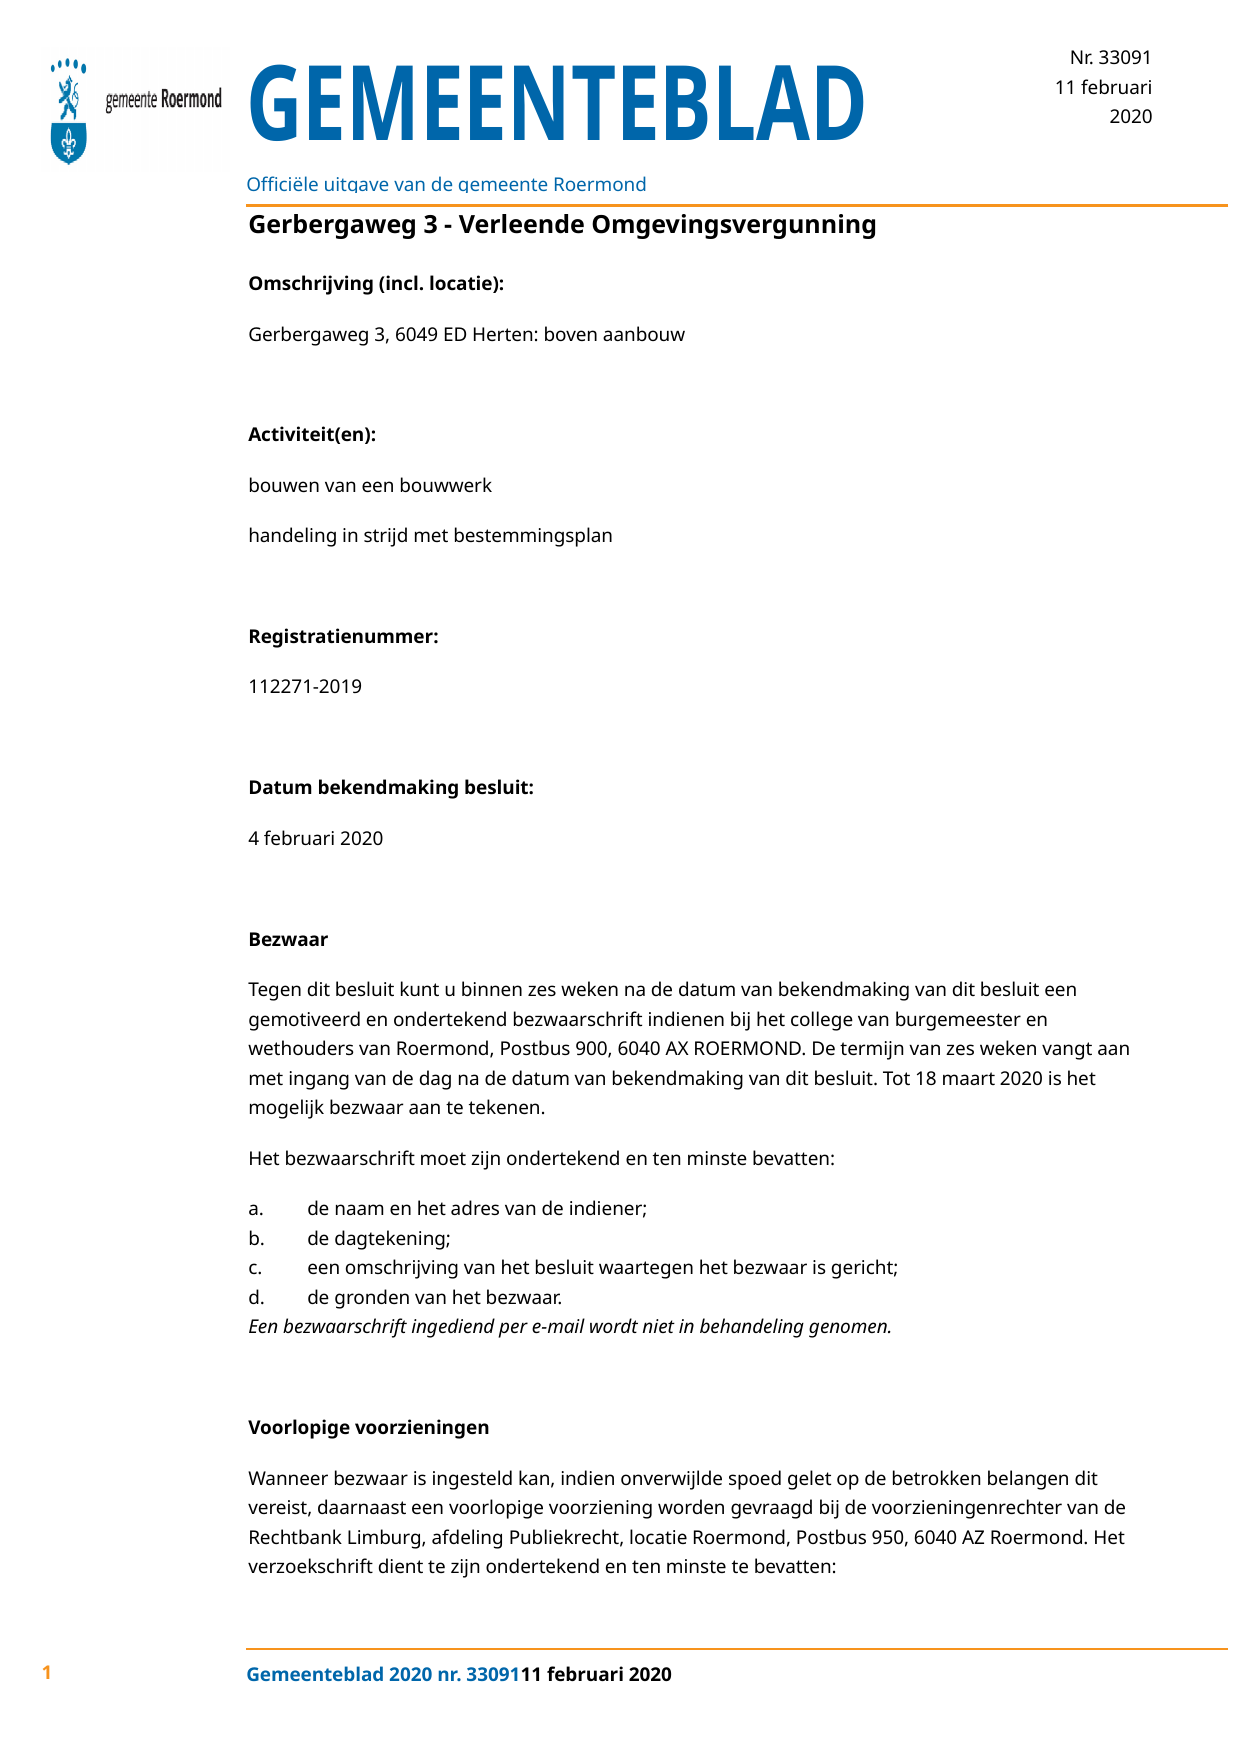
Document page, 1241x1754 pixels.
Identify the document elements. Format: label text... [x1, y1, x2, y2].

text Gerbergaweg 3, 6049 ED Herten: boven aanbouw [248, 321, 1152, 346]
text 112271-2019 [248, 674, 1152, 699]
text Registratienummer: [248, 623, 1152, 649]
list de naam en het adres van de indiener; [248, 1195, 1152, 1221]
text Datum bekendmaking besluit: [248, 774, 1152, 800]
list de dagtekening; [248, 1225, 1152, 1251]
text Activiteit(en): [248, 422, 1152, 447]
text Tegen dit besluit kunt u binnen zes weken na de datum van bekendmaking van dit besluit een gemotiveerd en ondertekend bezwaarschrift indienen bij het college van burgemeester en wethouders van Roermond, Postbus 900, 6040 AX ROERMOND. De termijn van zes weken vangt aan met ingang van de dag na de datum van bekendmaking van dit besluit. Tot 18 maart 2020 is het mogelijk bezwaar aan te tekenen. [248, 976, 1152, 1120]
text 4 februari 2020 [248, 825, 1152, 851]
text Voorlopige voorzieningen [248, 1414, 1152, 1440]
list de gronden van het bezwaar. [248, 1284, 1152, 1310]
picture [41, 47, 231, 172]
text Het bezwaarschrift moet zijn ondertekend en ten minste bevatten: [248, 1145, 1152, 1171]
text Omschrijving (incl. locatie): [248, 270, 1152, 296]
list een omschrijving van het besluit waartegen het bezwaar is gericht; [248, 1254, 1152, 1280]
text Wanneer bezwaar is ingesteld kan, indien onverwijlde spoed gelet op de betrokken belangen dit vereist, daarnaast een voorlopige voorziening worden gevraagd bij de voorzieningenrechter van de Rechtbank Limburg, afdeling Publiekrecht, locatie Roermond, Postbus 950, 6040 AZ Roermond. Het verzoekschrift dient te zijn ondertekend en ten minste te bevatten: [248, 1465, 1152, 1579]
text handeling in strijd met bestemmingsplan [248, 522, 1152, 548]
text Gerbergaweg 3 - Verleende Omgevingsvergunning [248, 207, 1152, 241]
text Bezwaar [248, 926, 1152, 951]
text Een bezwaarschrift ingediend per e-mail wordt niet in behandeling genomen. [248, 1314, 1152, 1339]
text bouwen van een bouwwerk [248, 472, 1152, 498]
